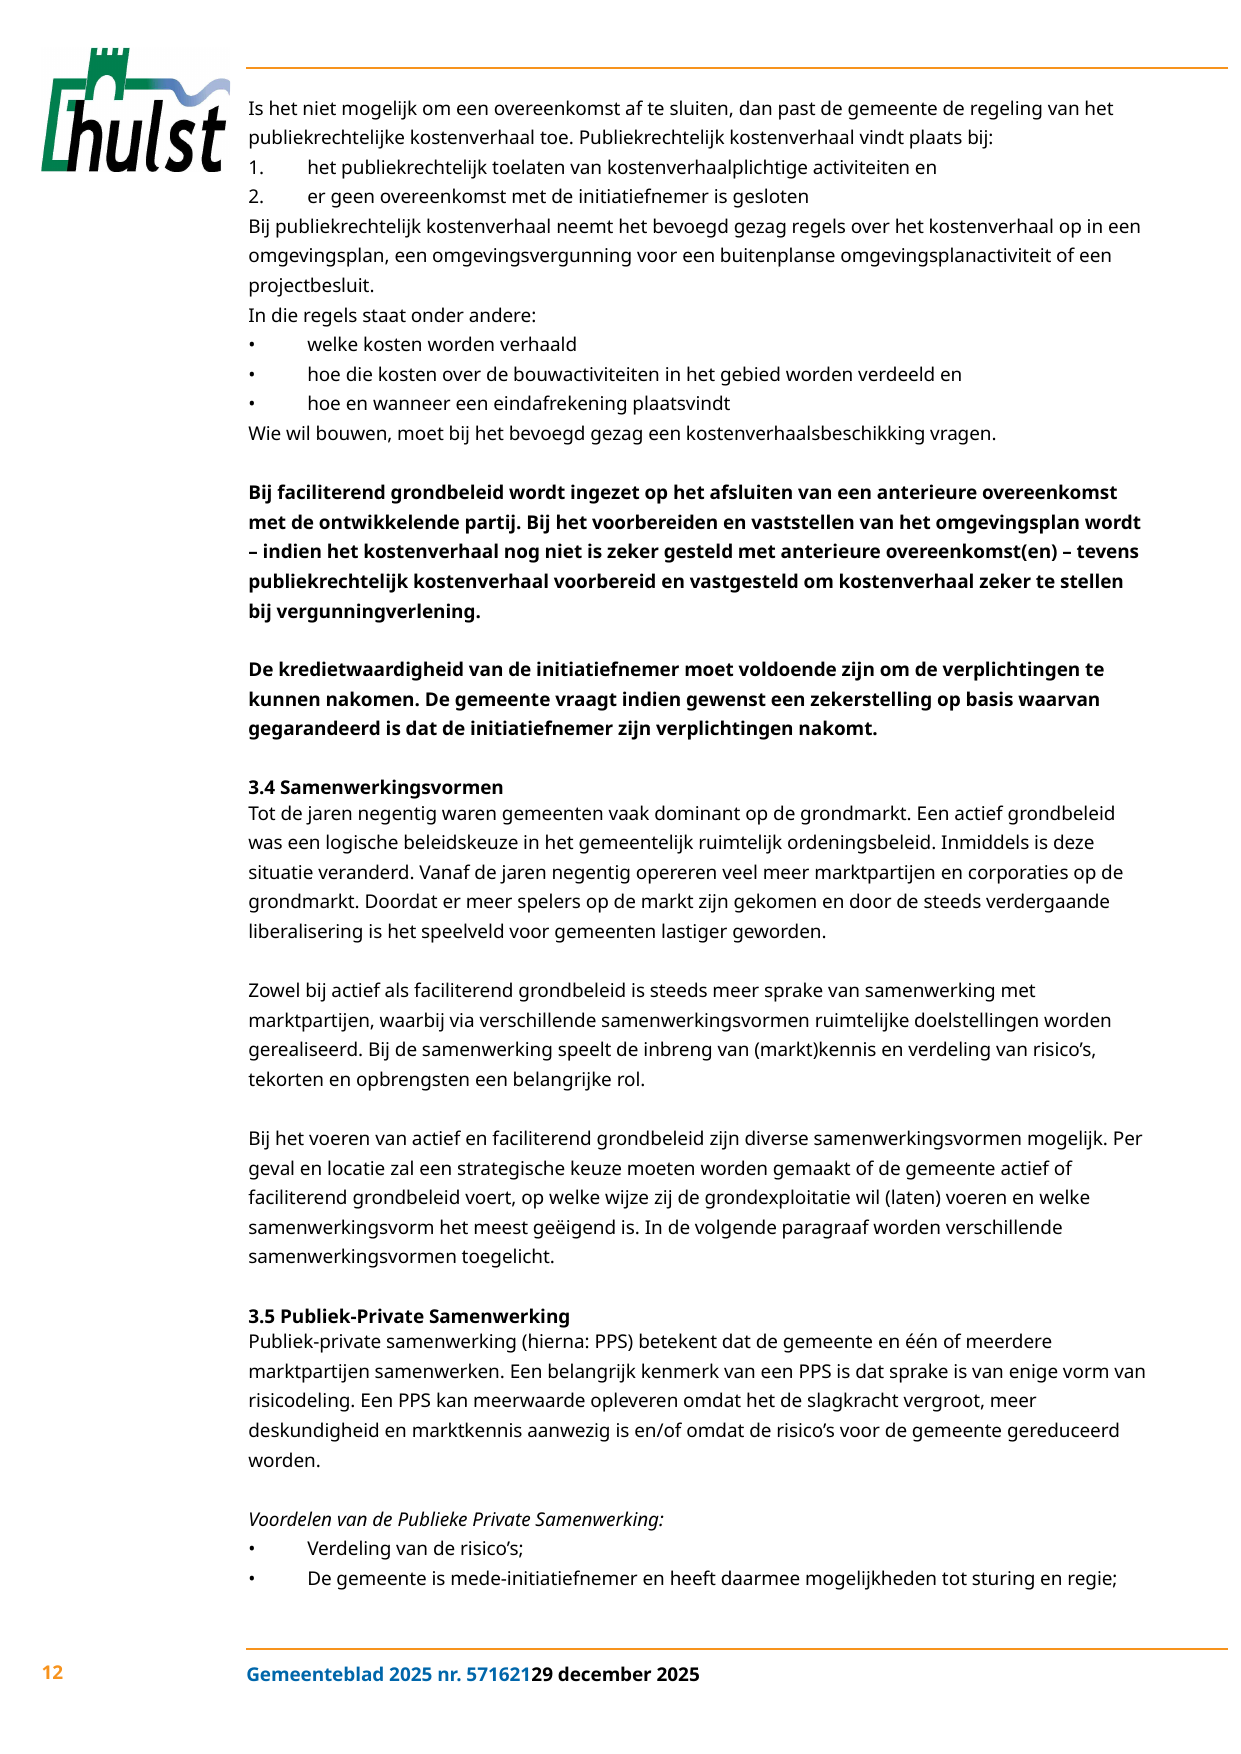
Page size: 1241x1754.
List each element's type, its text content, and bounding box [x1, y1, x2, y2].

text Publiek-private samenwerking (hierna: PPS) betekent dat de gemeente en één of meerdere marktpartijen samenwerken. Een belangrijk kenmerk van een PPS is dat sprake is van enige vorm van risicodeling. Een PPS kan meerwaarde opleveren omdat het de slagkracht vergroot, meer deskundigheid en marktkennis aanwezig is en/of omdat de risico’s voor de gemeente gereduceerd worden. [248, 1328, 1152, 1473]
text 3.5 Publiek-Private Samenwerking [248, 1303, 1152, 1328]
list er geen overeenkomst met de initiatiefnemer is gesloten [248, 183, 1152, 209]
text Is het niet mogelijk om een overeenkomst af te sluiten, dan past de gemeente de regeling van het publiekrechtelijke kostenverhaal toe. Publiekrechtelijk kostenverhaal vindt plaats bij: [248, 95, 1152, 150]
text Wie wil bouwen, moet bij het bevoegd gezag een kostenverhaalsbeschikking vragen. [248, 420, 1152, 446]
table_header Bij faciliterend grondbeleid wordt ingezet op het afsluiten van een anterieure overeenkomst met de ontwikkelende partij. Bij het voorbereiden en vaststellen van het omgevingsplan wordt – indien het kostenverhaal nog niet is zeker gesteld met anterieure overeenkomst(en) – tevens publiekrechtelijk kostenverhaal voorbereid en vastgesteld om kostenverhaal zeker te stellen bij vergunningverlening. [248, 480, 1152, 623]
text 3.4 Samenwerkingsvormen [248, 774, 1152, 800]
table_header De kredietwaardigheid van de initiatiefnemer moet voldoende zijn om de verplichtingen te kunnen nakomen. De gemeente vraagt indien gewenst een zekerstelling op basis waarvan gegarandeerd is dat de initiatiefnemer zijn verplichtingen nakomt. [248, 656, 1152, 741]
text In die regels staat onder andere: [248, 302, 1152, 328]
text Bij het voeren van actief en faciliterend grondbeleid zijn diverse samenwerkingsvormen mogelijk. Per geval en locatie zal een strategische keuze moeten worden gemaakt of de gemeente actief of faciliterend grondbeleid voert, op welke wijze zij de grondexploitatie wil (laten) voeren en welke samenwerkingsvorm het meest geëigend is. In de volgende paragraaf worden verschillende samenwerkingsvormen toegelicht. [248, 1125, 1152, 1269]
list het publiekrechtelijk toelaten van kostenverhaalplichtige activiteiten en [248, 154, 1152, 180]
picture [41, 47, 231, 172]
list welke kosten worden verhaald [248, 331, 1152, 357]
list hoe en wanneer een eindafrekening plaatsvindt [248, 391, 1152, 416]
list Verdeling van de risico’s; [248, 1536, 1152, 1561]
list hoe die kosten over de bouwactiviteiten in het gebied worden verdeeld en [248, 361, 1152, 387]
text Tot de jaren negentig waren gemeenten vaak dominant op de grondmarkt. Een actief grondbeleid was een logische beleidskeuze in het gemeentelijk ruimtelijk ordeningsbeleid. Inmiddels is deze situatie veranderd. Vanaf de jaren negentig opereren veel meer marktpartijen en corporaties op de grondmarkt. Doordat er meer spelers op de markt zijn gekomen en door de steeds verdergaande liberalisering is het speelveld voor gemeenten lastiger geworden. [248, 800, 1152, 944]
list De gemeente is mede-initiatiefnemer en heeft daarmee mogelijkheden tot sturing en regie; [248, 1565, 1152, 1591]
text Bij publiekrechtelijk kostenverhaal neemt het bevoegd gezag regels over het kostenverhaal op in een omgevingsplan, een omgevingsvergunning voor een buitenplanse omgevingsplanactiviteit of een projectbesluit. [248, 213, 1152, 298]
text Voordelen van de Publieke Private Samenwerking: [248, 1506, 1152, 1532]
text Zowel bij actief als faciliterend grondbeleid is steeds meer sprake van samenwerking met marktpartijen, waarbij via verschillende samenwerkingsvormen ruimtelijke doelstellingen worden gerealiseerd. Bij de samenwerking speelt de inbreng van (markt)kennis en verdeling van risico’s, tekorten en opbrengsten een belangrijke rol. [248, 977, 1152, 1092]
